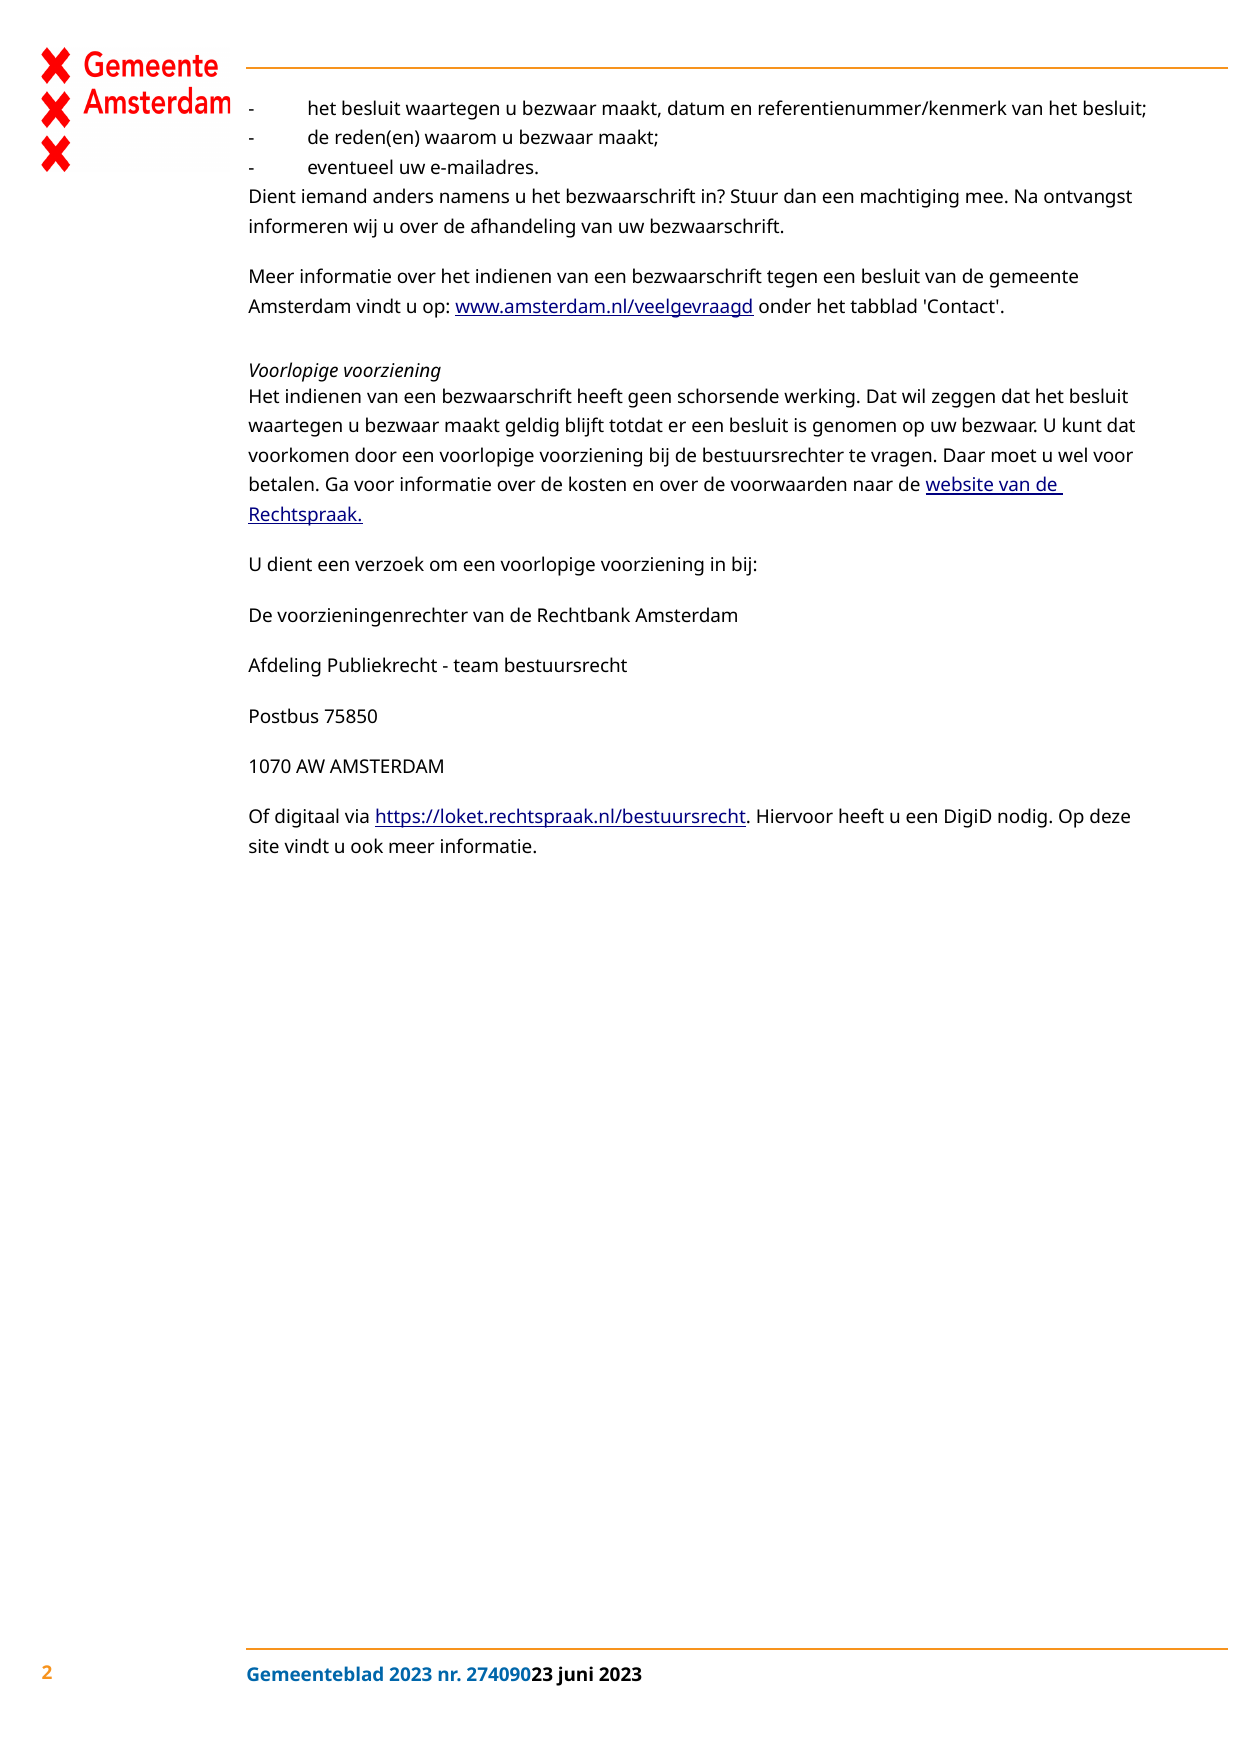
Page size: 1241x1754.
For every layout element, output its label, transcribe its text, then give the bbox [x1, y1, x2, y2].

text Voorlopige voorziening [248, 357, 1152, 383]
text U dient een verzoek om een voorlopige voorziening in bij: [248, 552, 1152, 577]
text Dient iemand anders namens u het bezwaarschrift in? Stuur dan een machtiging mee. Na ontvangst informeren wij u over de afhandeling van uw bezwaarschrift. [248, 183, 1152, 239]
text Of digitaal via https://loket.rechtspraak.nl/bestuursrecht. Hiervoor heeft u een DigiD nodig. Op deze site vindt u ook meer informatie. [248, 804, 1152, 859]
text Meer informatie over het indienen van een bezwaarschrift tegen een besluit van de gemeente Amsterdam vindt u op: www.amsterdam.nl/veelgevraagd onder het tabblad 'Contact'. [248, 263, 1152, 319]
list het besluit waartegen u bezwaar maakt, datum en referentienummer/kenmerk van het besluit; [248, 95, 1152, 121]
text Het indienen van een bezwaarschrift heeft geen schorsende werking. Dat wil zeggen dat het besluit waartegen u bezwaar maakt geldig blijft totdat er een besluit is genomen op uw bezwaar. U kunt dat voorkomen door een voorlopige voorziening bij de bestuursrechter te vragen. Daar moet u wel voor betalen. Ga voor informatie over de kosten en over de voorwaarden naar de website van de Rechtspraak. [248, 383, 1152, 527]
list eventueel uw e-mailadres. [248, 154, 1152, 180]
text Postbus 75850 [248, 703, 1152, 728]
list de reden(en) waarom u bezwaar maakt; [248, 124, 1152, 150]
text 1070 AW AMSTERDAM [248, 753, 1152, 779]
text Afdeling Publiekrecht - team bestuursrecht [248, 652, 1152, 678]
text De voorzieningenrechter van de Rechtbank Amsterdam [248, 602, 1152, 628]
picture [41, 47, 231, 172]
